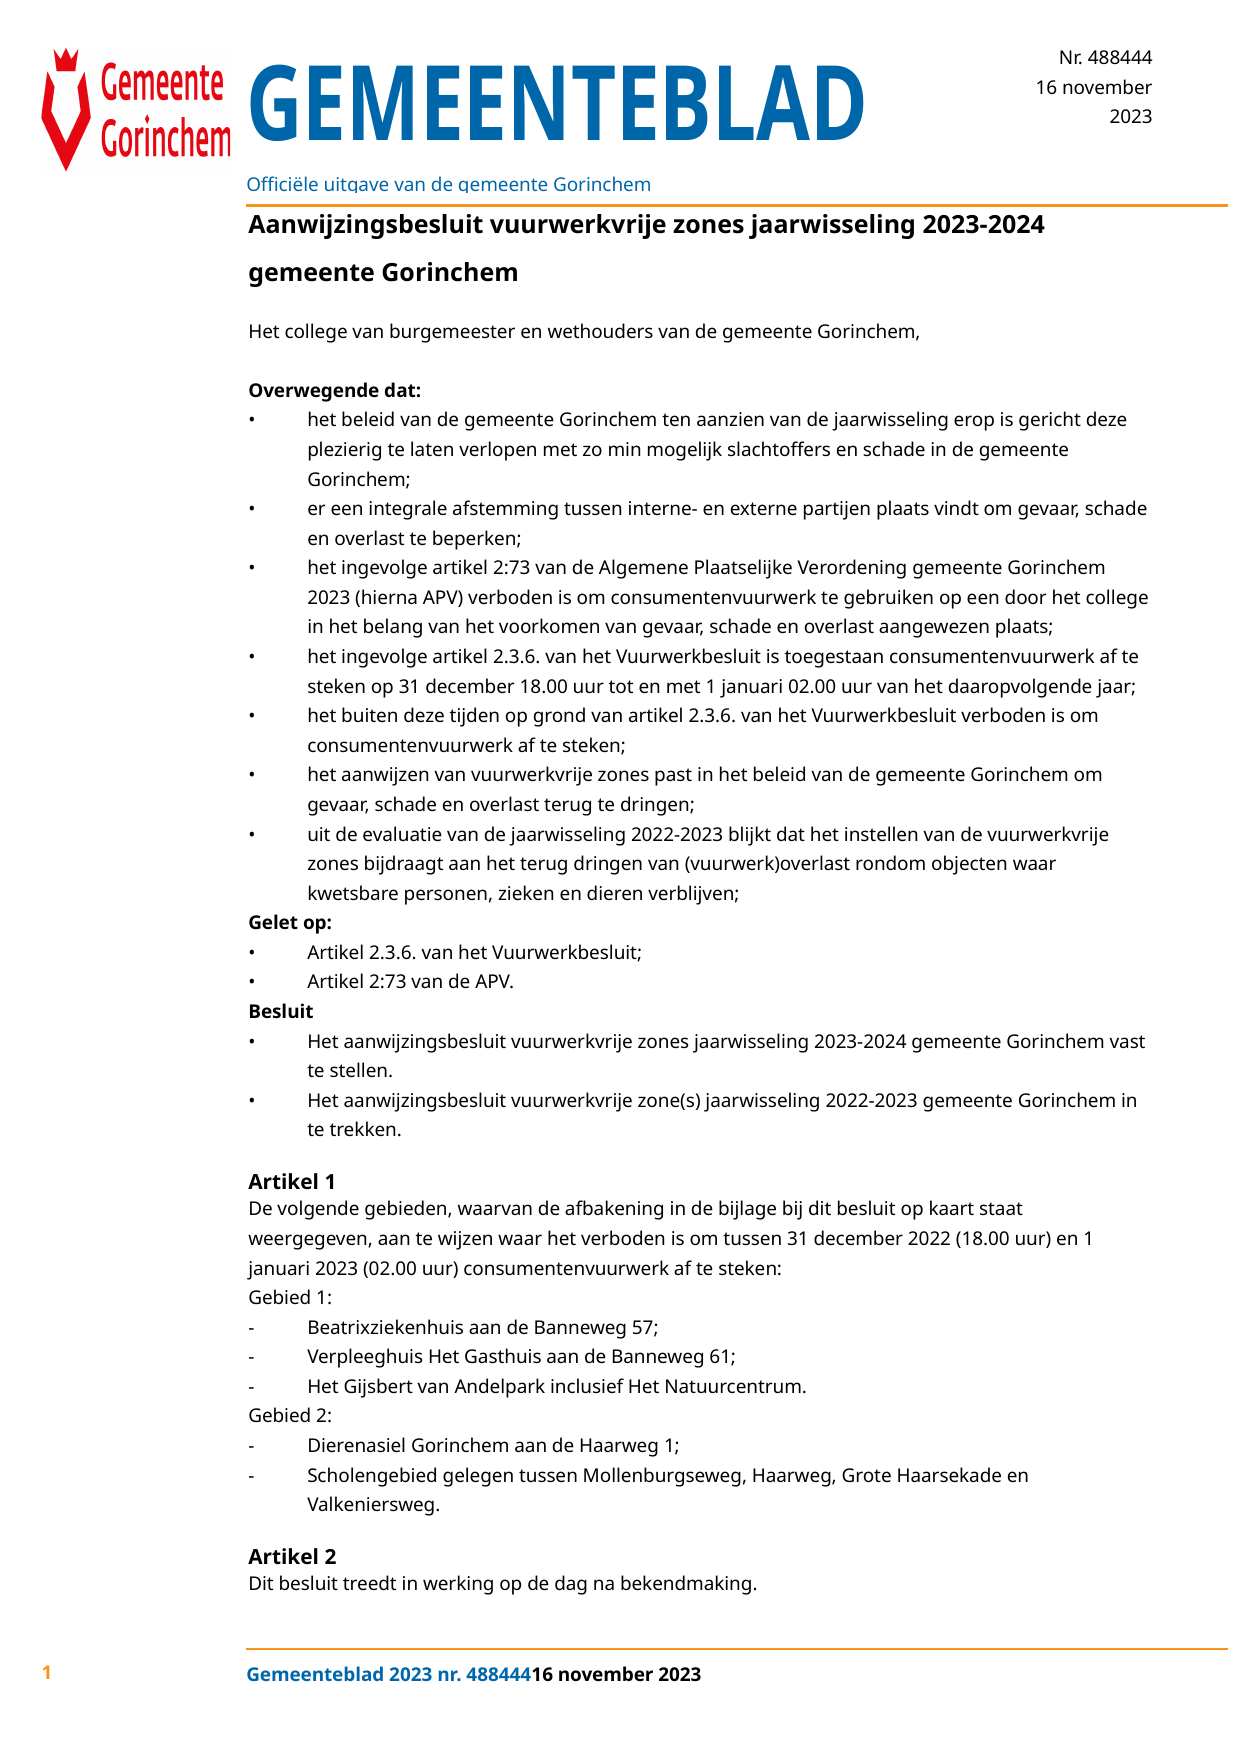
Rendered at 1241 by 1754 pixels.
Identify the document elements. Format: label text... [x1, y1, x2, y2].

text Besluit [248, 998, 1152, 1024]
text De volgende gebieden, waarvan de afbakening in de bijlage bij dit besluit op kaart staat weergegeven, aan te wijzen waar het verboden is om tussen 31 december 2022 (18.00 uur) en 1 januari 2023 (02.00 uur) consumentenvuurwerk af te steken: [248, 1196, 1152, 1280]
list Artikel 2:73 van de APV. [248, 969, 1152, 994]
list uit de evaluatie van de jaarwisseling 2022-2023 blijkt dat het instellen van de vuurwerkvrije zones bijdraagt aan het terug dringen van (vuurwerk)overlast rondom objecten waar kwetsbare personen, zieken en dieren verblijven; [248, 821, 1152, 906]
list Het aanwijzingsbesluit vuurwerkvrije zone(s) jaarwisseling 2022-2023 gemeente Gorinchem in te trekken. [248, 1087, 1152, 1142]
picture [41, 47, 231, 172]
text Gelet op: [248, 909, 1152, 935]
list het aanwijzen van vuurwerkvrije zones past in het beleid van de gemeente Gorinchem om gevaar, schade en overlast terug te dringen; [248, 762, 1152, 817]
text Artikel 2 [248, 1542, 1152, 1570]
list het buiten deze tijden op grond van artikel 2.3.6. van het Vuurwerkbesluit verboden is om consumentenvuurwerk af te steken; [248, 702, 1152, 758]
list er een integrale afstemming tussen interne- en externe partijen plaats vindt om gevaar, schade en overlast te beperken; [248, 495, 1152, 551]
list Beatrixziekenhuis aan de Banneweg 57; [248, 1314, 1152, 1339]
list Verpleeghuis Het Gasthuis aan de Banneweg 61; [248, 1343, 1152, 1369]
list Dierenasiel Gorinchem aan de Haarweg 1; [248, 1432, 1152, 1458]
text Aanwijzingsbesluit vuurwerkvrije zones jaarwisseling 2023-2024 gemeente Gorinchem [248, 207, 1152, 288]
text Artikel 1 [248, 1167, 1152, 1196]
text Het college van burgemeester en wethouders van de gemeente Gorinchem, [248, 318, 1152, 344]
list het beleid van de gemeente Gorinchem ten aanzien van de jaarwisseling erop is gericht deze plezierig te laten verlopen met zo min mogelijk slachtoffers en schade in de gemeente Gorinchem; [248, 407, 1152, 492]
list het ingevolge artikel 2:73 van de Algemene Plaatselijke Verordening gemeente Gorinchem 2023 (hierna APV) verboden is om consumentenvuurwerk te gebruiken op een door het college in het belang van het voorkomen van gevaar, schade en overlast aangewezen plaats; [248, 554, 1152, 639]
list Het aanwijzingsbesluit vuurwerkvrije zones jaarwisseling 2023-2024 gemeente Gorinchem vast te stellen. [248, 1028, 1152, 1083]
list Artikel 2.3.6. van het Vuurwerkbesluit; [248, 939, 1152, 965]
text Gebied 1: [248, 1284, 1152, 1310]
text Dit besluit treedt in werking op de dag na bekendmaking. [248, 1570, 1152, 1596]
text Overwegende dat: [248, 377, 1152, 403]
list Het Gijsbert van Andelpark inclusief Het Natuurcentrum. [248, 1373, 1152, 1399]
text Gebied 2: [248, 1403, 1152, 1428]
list het ingevolge artikel 2.3.6. van het Vuurwerkbesluit is toegestaan consumentenvuurwerk af te steken op 31 december 18.00 uur tot en met 1 januari 02.00 uur van het daaropvolgende jaar; [248, 643, 1152, 699]
list Scholengebied gelegen tussen Mollenburgseweg, Haarweg, Grote Haarsekade en Valkeniersweg. [248, 1462, 1152, 1517]
